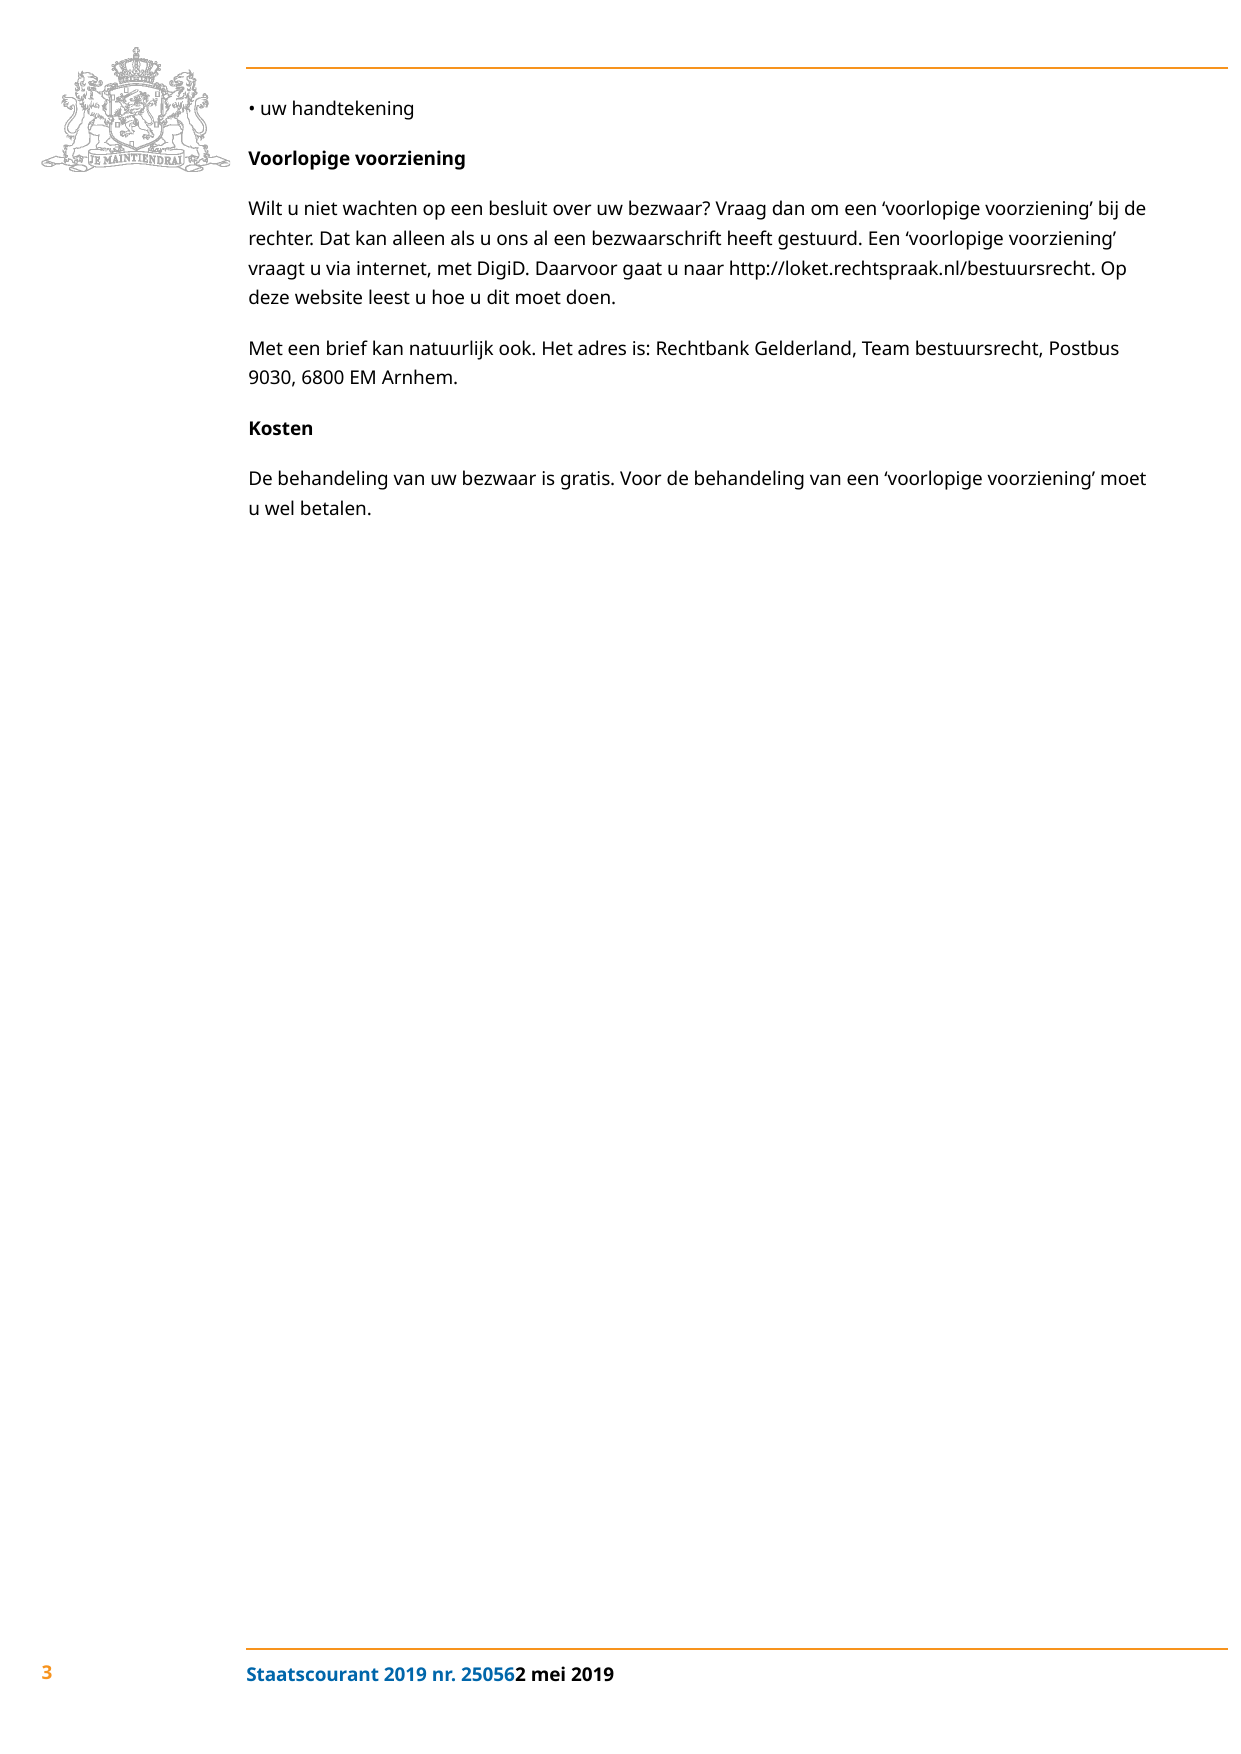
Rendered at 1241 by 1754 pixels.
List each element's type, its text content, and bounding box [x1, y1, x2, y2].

text • uw handtekening [248, 95, 1152, 121]
text Kosten [248, 415, 1152, 441]
text Wilt u niet wachten op een besluit over uw bezwaar? Vraag dan om een ‘voorlopige voorziening’ bij de rechter. Dat kan alleen als u ons al een bezwaarschrift heeft gestuurd. Een ‘voorlopige voorziening’ vraagt u via internet, met DigiD. Daarvoor gaat u naar http://loket.rechtspraak.nl/bestuursrecht. Op deze website leest u hoe u dit moet doen. [248, 196, 1152, 310]
text Voorlopige voorziening [248, 145, 1152, 171]
text De behandeling van uw bezwaar is gratis. Voor de behandeling van een ‘voorlopige voorziening’ moet u wel betalen. [248, 465, 1152, 521]
picture [41, 47, 231, 172]
text Met een brief kan natuurlijk ook. Het adres is: Rechtbank Gelderland, Team bestuursrecht, Postbus 9030, 6800 EM Arnhem. [248, 335, 1152, 390]
